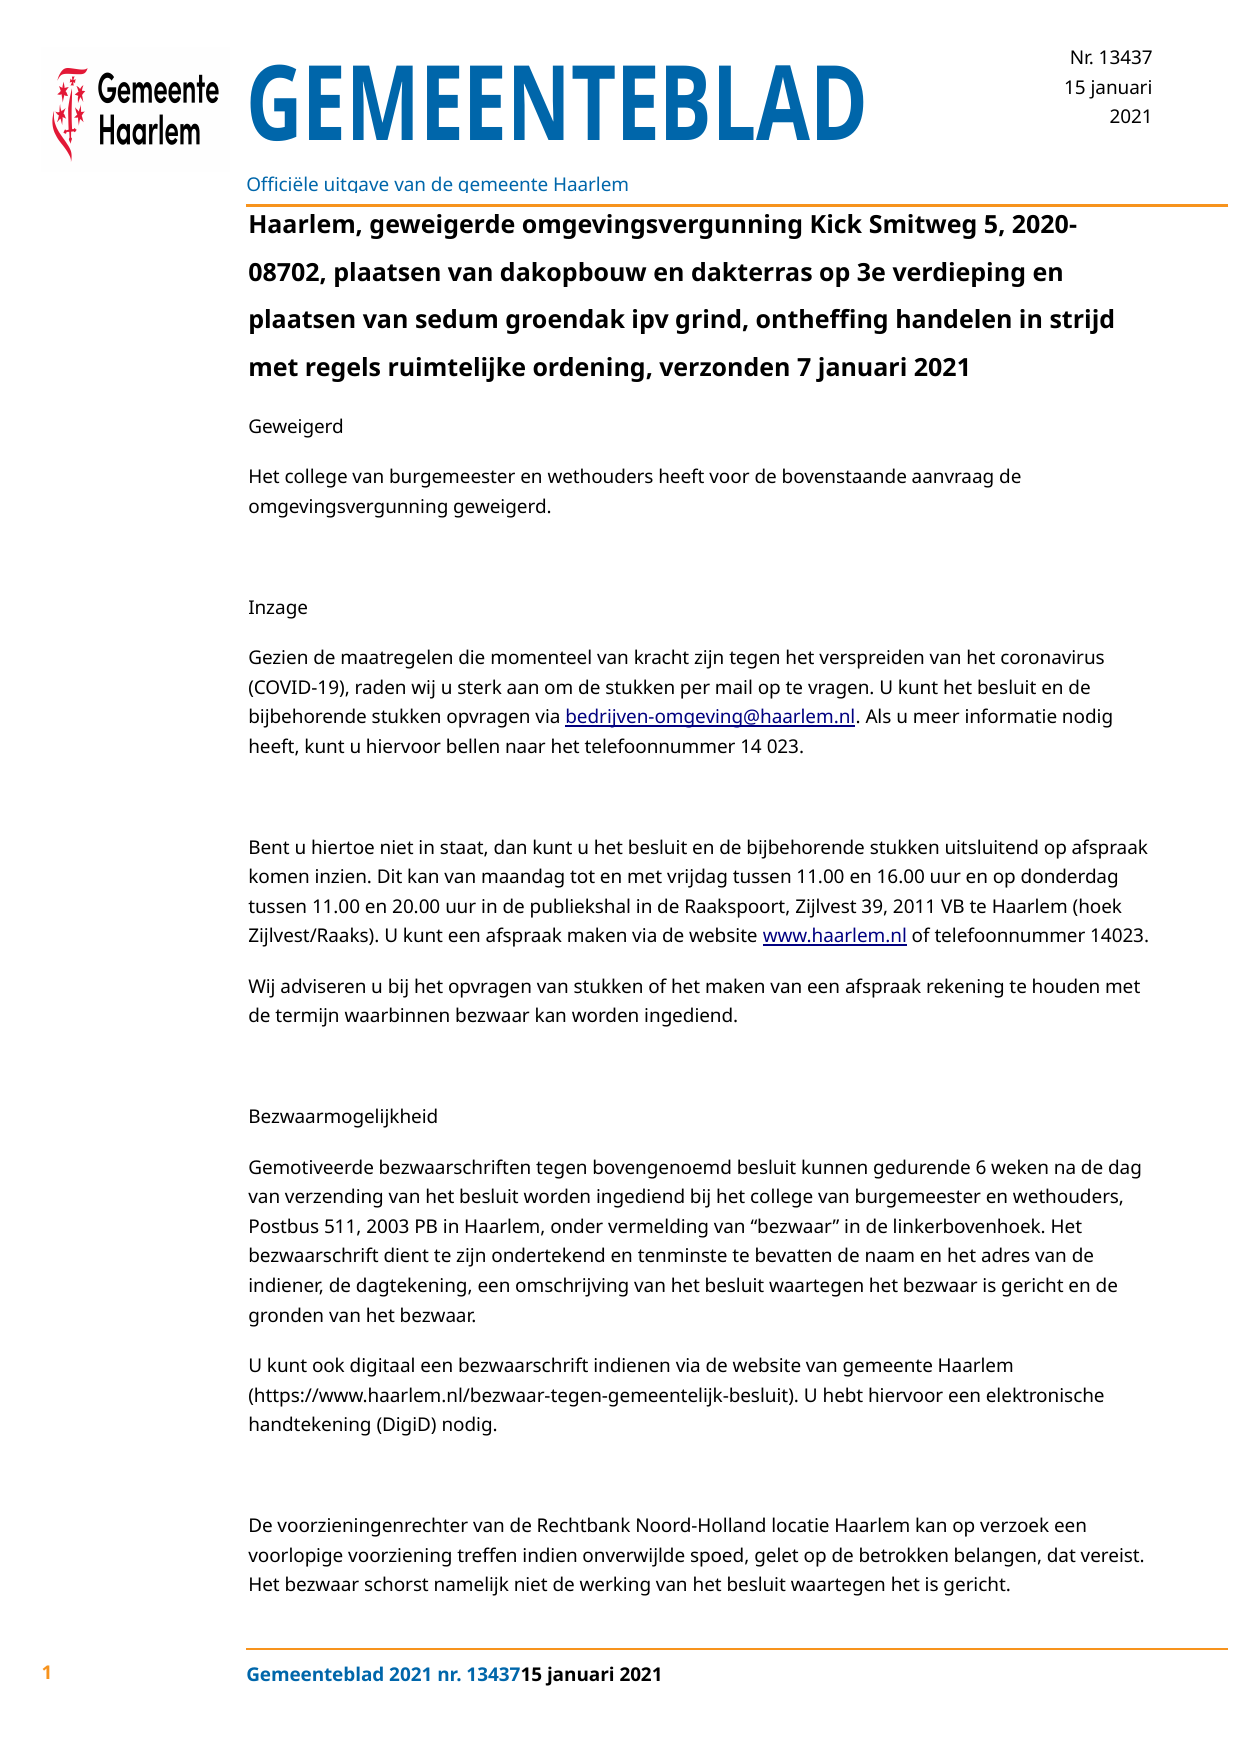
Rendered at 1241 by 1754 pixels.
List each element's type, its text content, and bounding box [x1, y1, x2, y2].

text U kunt ook digitaal een bezwaarschrift indienen via de website van gemeente Haarlem (https://www.haarlem.nl/bezwaar-tegen-gemeentelijk-besluit). U hebt hiervoor een elektronische handtekening (DigiD) nodig. [248, 1352, 1152, 1437]
text Het college van burgemeester en wethouders heeft voor de bovenstaande aanvraag de omgevingsvergunning geweigerd. [248, 463, 1152, 519]
text Bent u hiertoe niet in staat, dan kunt u het besluit en de bijbehorende stukken uitsluitend op afspraak komen inzien. Dit kan van maandag tot en met vrijdag tussen 11.00 en 16.00 uur en op donderdag tussen 11.00 en 20.00 uur in de publiekshal in de Raakspoort, Zijlvest 39, 2011 VB te Haarlem (hoek Zijlvest/Raaks). U kunt een afspraak maken via de website www.haarlem.nl of telefoonnummer 14023. [248, 834, 1152, 948]
text Bezwaarmogelijkheid [248, 1103, 1152, 1129]
picture [41, 47, 231, 172]
text De voorzieningenrechter van de Rechtbank Noord-Holland locatie Haarlem kan op verzoek een voorlopige voorziening treffen indien onverwijlde spoed, gelet op de betrokken belangen, dat vereist. Het bezwaar schorst namelijk niet de werking van het besluit waartegen het is gericht. [248, 1512, 1152, 1597]
text Gezien de maatregelen die momenteel van kracht zijn tegen het verspreiden van het coronavirus (COVID-19), raden wij u sterk aan om de stukken per mail op te vragen. U kunt het besluit en de bijbehorende stukken opvragen via bedrijven-omgeving@haarlem.nl. Als u meer informatie nodig heeft, kunt u hiervoor bellen naar het telefoonnummer 14 023. [248, 644, 1152, 759]
text Haarlem, geweigerde omgevingsvergunning Kick Smitweg 5, 2020-08702, plaatsen van dakopbouw en dakterras op 3e verdieping en plaatsen van sedum groendak ipv grind, ontheffing handelen in strijd met regels ruimtelijke ordening, verzonden 7 januari 2021 [248, 207, 1152, 384]
text Inzage [248, 594, 1152, 620]
text Gemotiveerde bezwaarschriften tegen bovengenoemd besluit kunnen gedurende 6 weken na de dag van verzending van het besluit worden ingediend bij het college van burgemeester en wethouders, Postbus 511, 2003 PB in Haarlem, onder vermelding van “bezwaar” in de linkerbovenhoek. Het bezwaarschrift dient te zijn ondertekend en tenminste te bevatten de naam en het adres van de indiener, de dagtekening, een omschrijving van het besluit waartegen het bezwaar is gericht en de gronden van het bezwaar. [248, 1154, 1152, 1328]
text Wij adviseren u bij het opvragen van stukken of het maken van een afspraak rekening te houden met de termijn waarbinnen bezwaar kan worden ingediend. [248, 973, 1152, 1028]
text Geweigerd [248, 413, 1152, 439]
